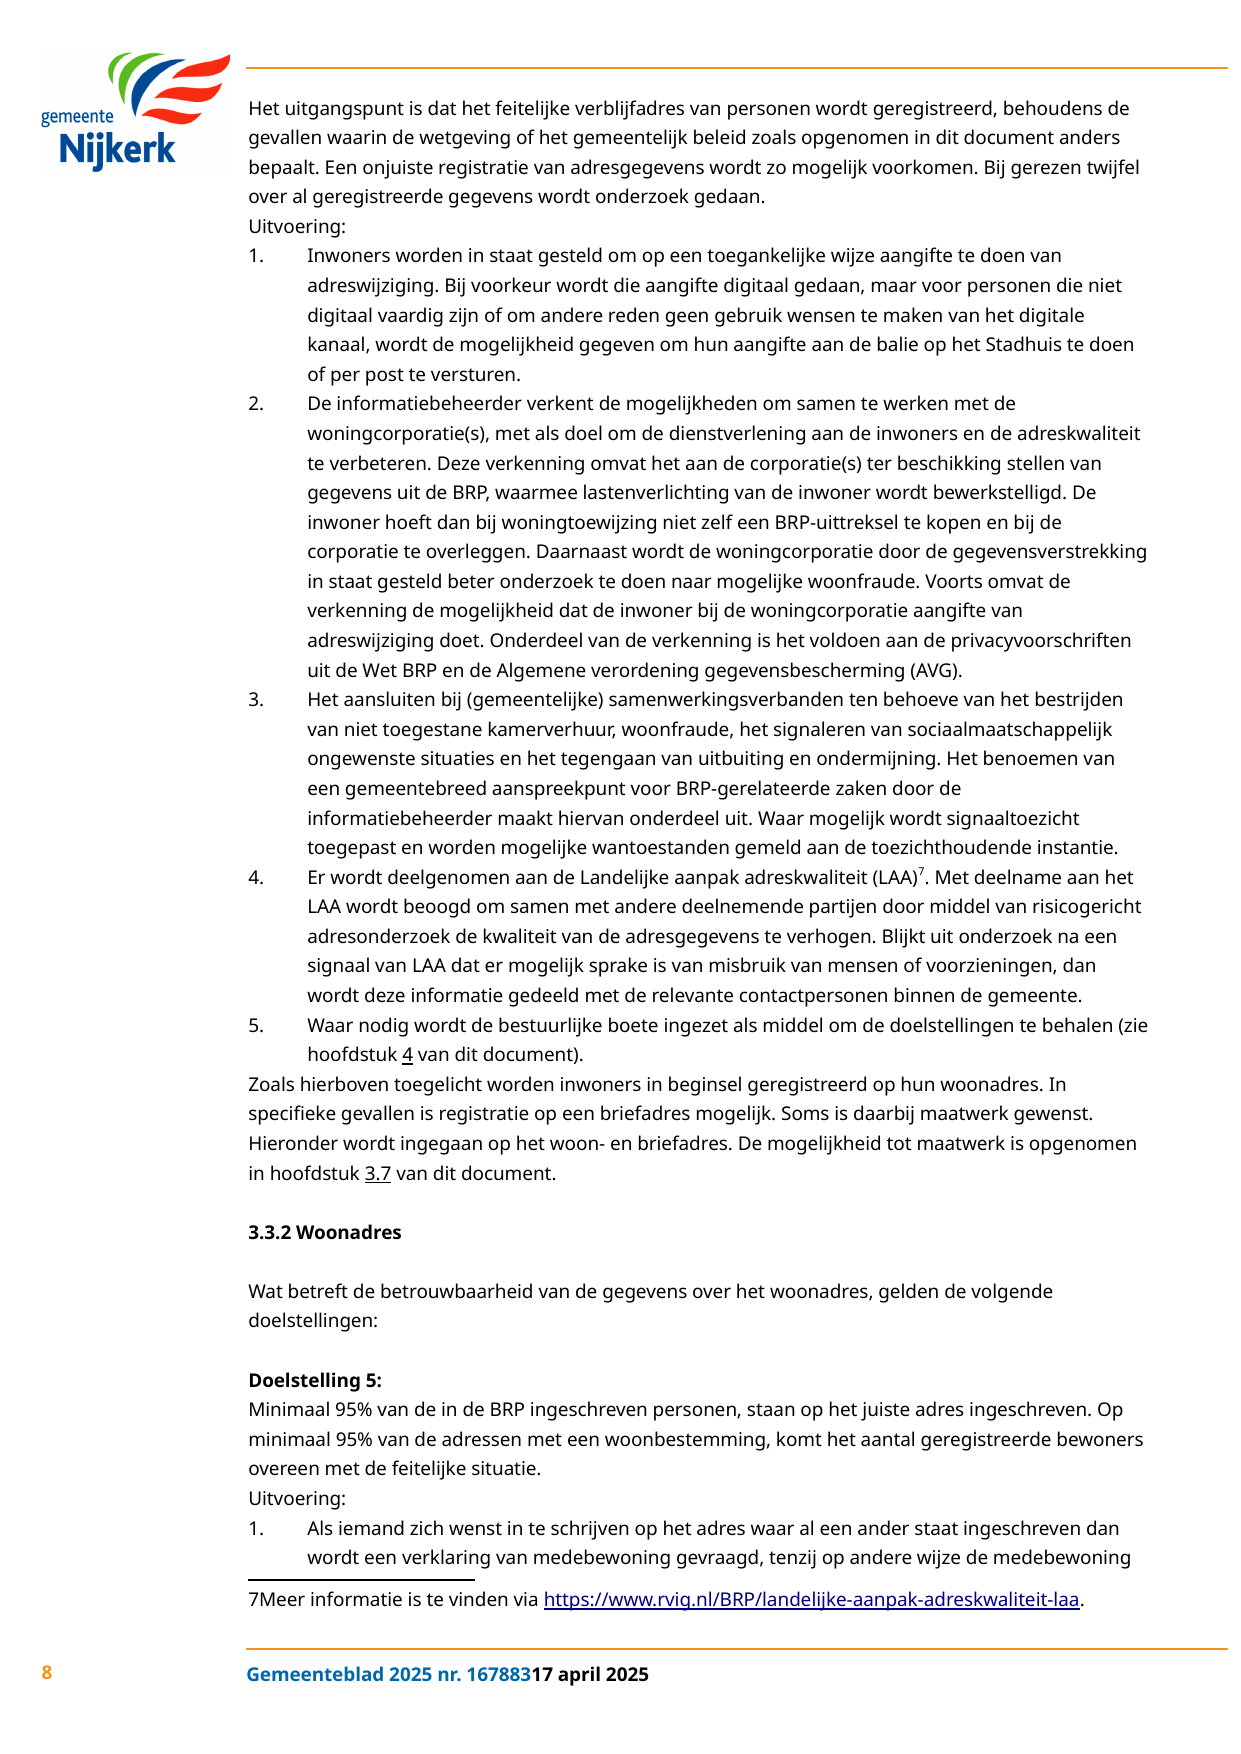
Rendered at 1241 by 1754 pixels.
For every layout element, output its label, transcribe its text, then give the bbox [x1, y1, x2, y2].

text Zoals hierboven toegelicht worden inwoners in beginsel geregistreerd op hun woonadres. In specifieke gevallen is registratie op een briefadres mogelijk. Soms is daarbij maatwerk gewenst. Hieronder wordt ingegaan op het woon- en briefadres. De mogelijkheid tot maatwerk is opgenomen in hoofdstuk 3.7 van dit document. [248, 1071, 1152, 1186]
text 3.3.2 Woonadres [248, 1219, 1152, 1245]
text Doelstelling 5: [248, 1367, 1152, 1393]
list Er wordt deelgenomen aan de Landelijke aanpak adreskwaliteit (LAA). Met deelname aan het LAA wordt beoogd om samen met andere deelnemende partijen door middel van risicogericht adresonderzoek de kwaliteit van de adresgegevens te verhogen. Blijkt uit onderzoek na een signaal van LAA dat er mogelijk sprake is van misbruik van mensen of voorzieningen, dan wordt deze informatie gedeeld met de relevante contactpersonen binnen de gemeente. [248, 864, 1152, 1008]
picture [41, 47, 231, 172]
text Het uitgangspunt is dat het feitelijke verblijfadres van personen wordt geregistreerd, behoudens de gevallen waarin de wetgeving of het gemeentelijk beleid zoals opgenomen in dit document anders bepaalt. Een onjuiste registratie van adresgegevens wordt zo mogelijk voorkomen. Bij gerezen twijfel over al geregistreerde gegevens wordt onderzoek gedaan. [248, 95, 1152, 209]
text Uitvoering: [248, 1485, 1152, 1511]
list Inwoners worden in staat gesteld om op een toegankelijke wijze aangifte te doen van adreswijziging. Bij voorkeur wordt die aangifte digitaal gedaan, maar voor personen die niet digitaal vaardig zijn of om andere reden geen gebruik wensen te maken van het digitale kanaal, wordt de mogelijkheid gegeven om hun aangifte aan de balie op het Stadhuis te doen of per post te versturen. [248, 243, 1152, 387]
list Als iemand zich wenst in te schrijven op het adres waar al een ander staat ingeschreven dan wordt een verklaring van medebewoning gevraagd, tenzij op andere wijze de medebewoning [248, 1515, 1152, 1570]
text Uitvoering: [248, 213, 1152, 239]
text Minimaal 95% van de in de BRP ingeschreven personen, staan op het juiste adres ingeschreven. Op minimaal 95% van de adressen met een woonbestemming, komt het aantal geregistreerde bewoners overeen met de feitelijke situatie. [248, 1396, 1152, 1481]
list De informatiebeheerder verkent de mogelijkheden om samen te werken met de woningcorporatie(s), met als doel om de dienstverlening aan de inwoners en de adreskwaliteit te verbeteren. Deze verkenning omvat het aan de corporatie(s) ter beschikking stellen van gegevens uit de BRP, waarmee lastenverlichting van de inwoner wordt bewerkstelligd. De inwoner hoeft dan bij woningtoewijzing niet zelf een BRP-uittreksel te kopen en bij de corporatie te overleggen. Daarnaast wordt de woningcorporatie door de gegevensverstrekking in staat gesteld beter onderzoek te doen naar mogelijke woonfraude. Voorts omvat de verkenning de mogelijkheid dat de inwoner bij de woningcorporatie aangifte van adreswijziging doet. Onderdeel van de verkenning is het voldoen aan de privacyvoorschriften uit de Wet BRP en de Algemene verordening gegevensbescherming (AVG). [248, 391, 1152, 683]
text Wat betreft de betrouwbaarheid van de gegevens over het woonadres, gelden de volgende doelstellingen: [248, 1278, 1152, 1333]
list Het aansluiten bij (gemeentelijke) samenwerkingsverbanden ten behoeve van het bestrijden van niet toegestane kamerverhuur, woonfraude, het signaleren van sociaalmaatschappelijk ongewenste situaties en het tegengaan van uitbuiting en ondermijning. Het benoemen van een gemeentebreed aanspreekpunt voor BRP-gerelateerde zaken door de informatiebeheerder maakt hiervan onderdeel uit. Waar mogelijk wordt signaaltoezicht toegepast en worden mogelijke wantoestanden gemeld aan de toezichthoudende instantie. [248, 686, 1152, 860]
list Meer informatie is te vinden via https://www.rvig.nl/BRP/landelijke-aanpak-adreskwaliteit-laa. [248, 1586, 1152, 1612]
list Waar nodig wordt de bestuurlijke boete ingezet als middel om de doelstellingen te behalen (zie hoofdstuk 4 van dit document). [248, 1012, 1152, 1067]
